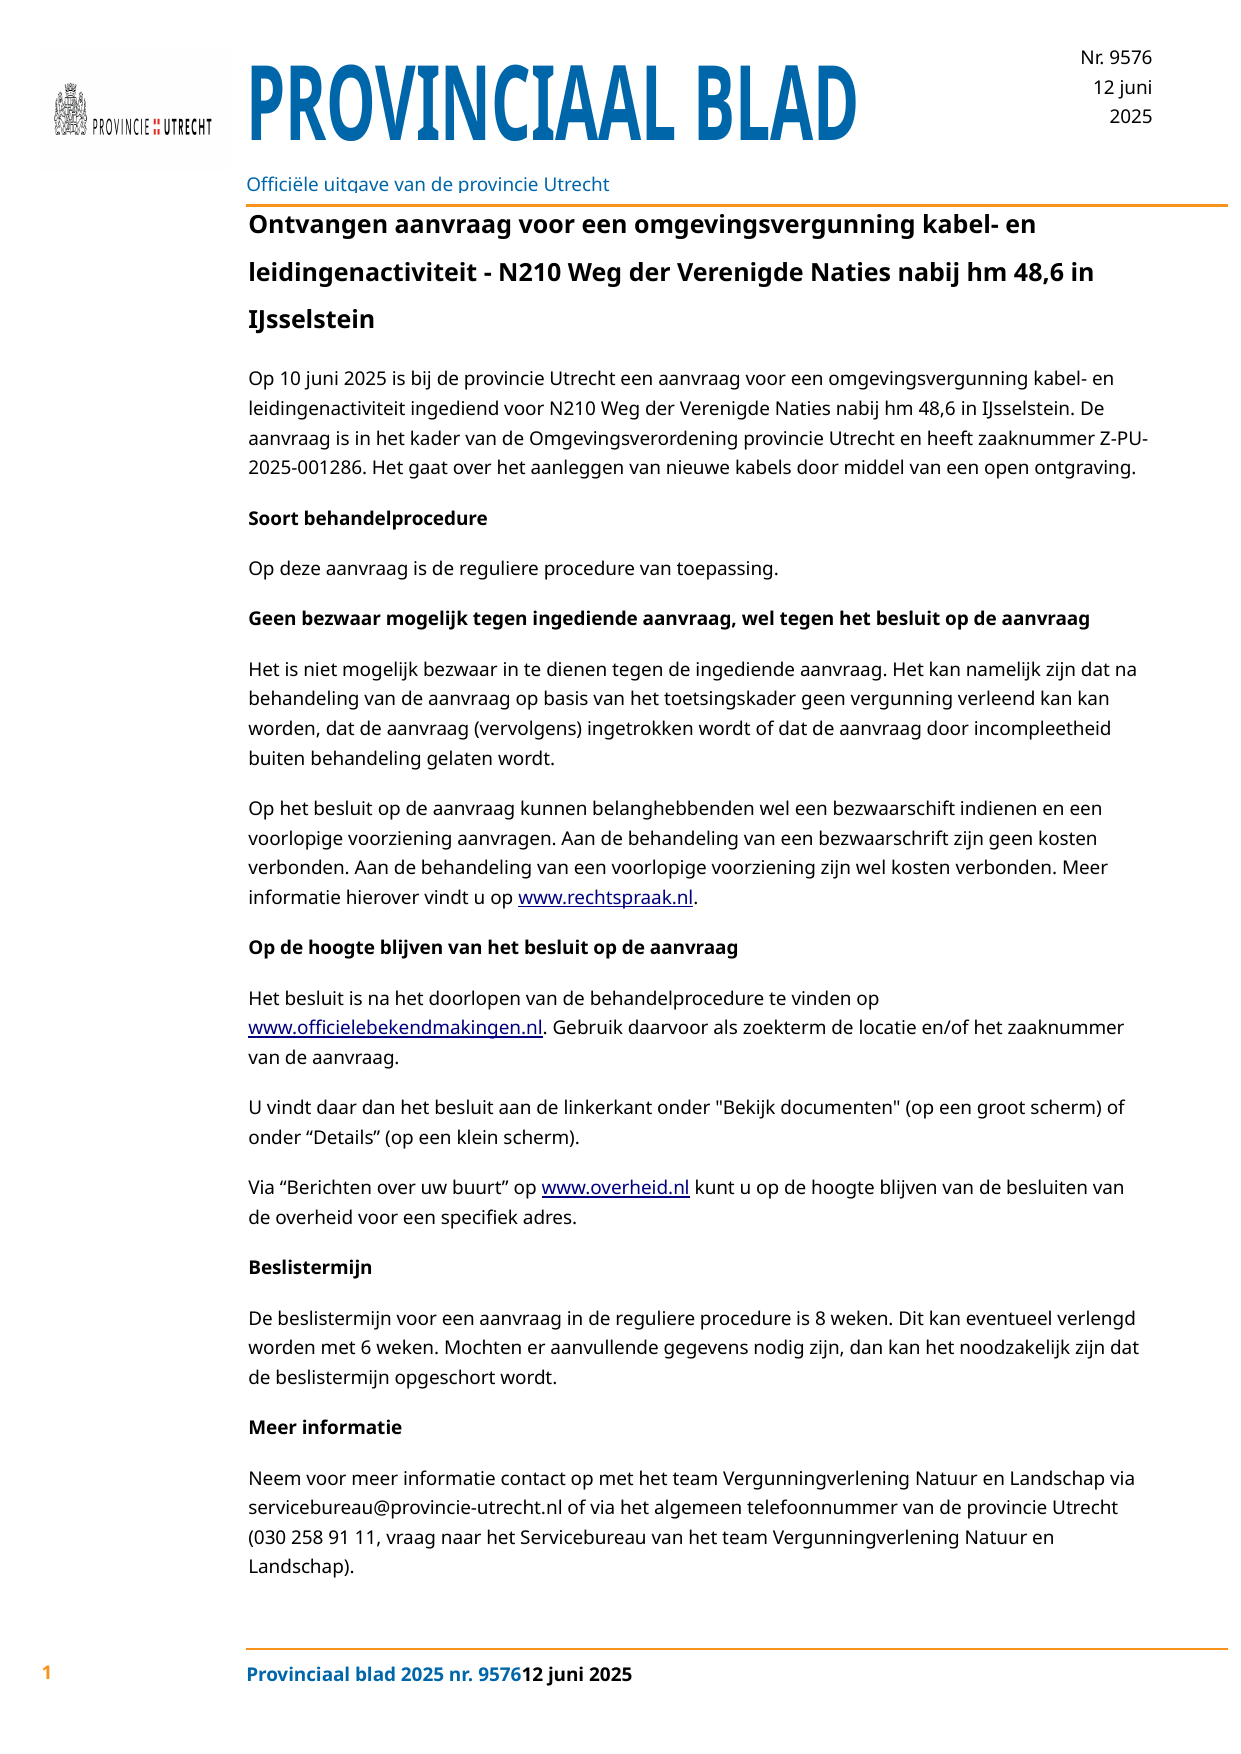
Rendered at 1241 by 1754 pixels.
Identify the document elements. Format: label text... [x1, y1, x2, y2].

text Op deze aanvraag is de reguliere procedure van toepassing. [248, 555, 1152, 581]
text Het besluit is na het doorlopen van de behandelprocedure te vinden op www.officielebekendmakingen.nl. Gebruik daarvoor als zoekterm de locatie en/of het zaaknummer van de aanvraag. [248, 985, 1152, 1069]
picture [41, 47, 231, 172]
text Soort behandelprocedure [248, 505, 1152, 530]
text De beslistermijn voor een aanvraag in de reguliere procedure is 8 weken. Dit kan eventueel verlengd worden met 6 weken. Mochten er aanvullende gegevens nodig zijn, dan kan het noodzakelijk zijn dat de beslistermijn opgeschort wordt. [248, 1305, 1152, 1389]
text Ontvangen aanvraag voor een omgevingsvergunning kabel- en leidingenactiviteit - N210 Weg der Verenigde Naties nabij hm 48,6 in IJsselstein [248, 207, 1152, 336]
text U vindt daar dan het besluit aan de linkerkant onder "Bekijk documenten" (op een groot scherm) of onder “Details” (op een klein scherm). [248, 1094, 1152, 1149]
text Het is niet mogelijk bezwaar in te dienen tegen de ingediende aanvraag. Het kan namelijk zijn dat na behandeling van de aanvraag op basis van het toetsingskader geen vergunning verleend kan kan worden, dat de aanvraag (vervolgens) ingetrokken wordt of dat de aanvraag door incompleetheid buiten behandeling gelaten wordt. [248, 656, 1152, 770]
text Op 10 juni 2025 is bij de provincie Utrecht een aanvraag voor een omgevingsvergunning kabel- en leidingenactiviteit ingediend voor N210 Weg der Verenigde Naties nabij hm 48,6 in IJsselstein. De aanvraag is in het kader van de Omgevingsverordening provincie Utrecht en heeft zaaknummer Z-PU-2025-001286. Het gaat over het aanleggen van nieuwe kabels door middel van een open ontgraving. [248, 366, 1152, 480]
text Via “Berichten over uw buurt” op www.overheid.nl kunt u op de hoogte blijven van de besluiten van de overheid voor een specifiek adres. [248, 1174, 1152, 1229]
text Meer informatie [248, 1414, 1152, 1440]
text Geen bezwaar mogelijk tegen ingediende aanvraag, wel tegen het besluit op de aanvraag [248, 606, 1152, 631]
text Op de hoogte blijven van het besluit op de aanvraag [248, 934, 1152, 960]
text Beslistermijn [248, 1254, 1152, 1280]
text Op het besluit op de aanvraag kunnen belanghebbenden wel een bezwaarschift indienen en een voorlopige voorziening aanvragen. Aan de behandeling van een bezwaarschrift zijn geen kosten verbonden. Aan de behandeling van een voorlopige voorziening zijn wel kosten verbonden. Meer informatie hierover vindt u op www.rechtspraak.nl. [248, 795, 1152, 909]
text Neem voor meer informatie contact op met het team Vergunningverlening Natuur en Landschap via servicebureau@provincie-utrecht.nl of via het algemeen telefoonnummer van de provincie Utrecht (030 258 91 11, vraag naar het Servicebureau van het team Vergunningverlening Natuur en Landschap). [248, 1465, 1152, 1579]
